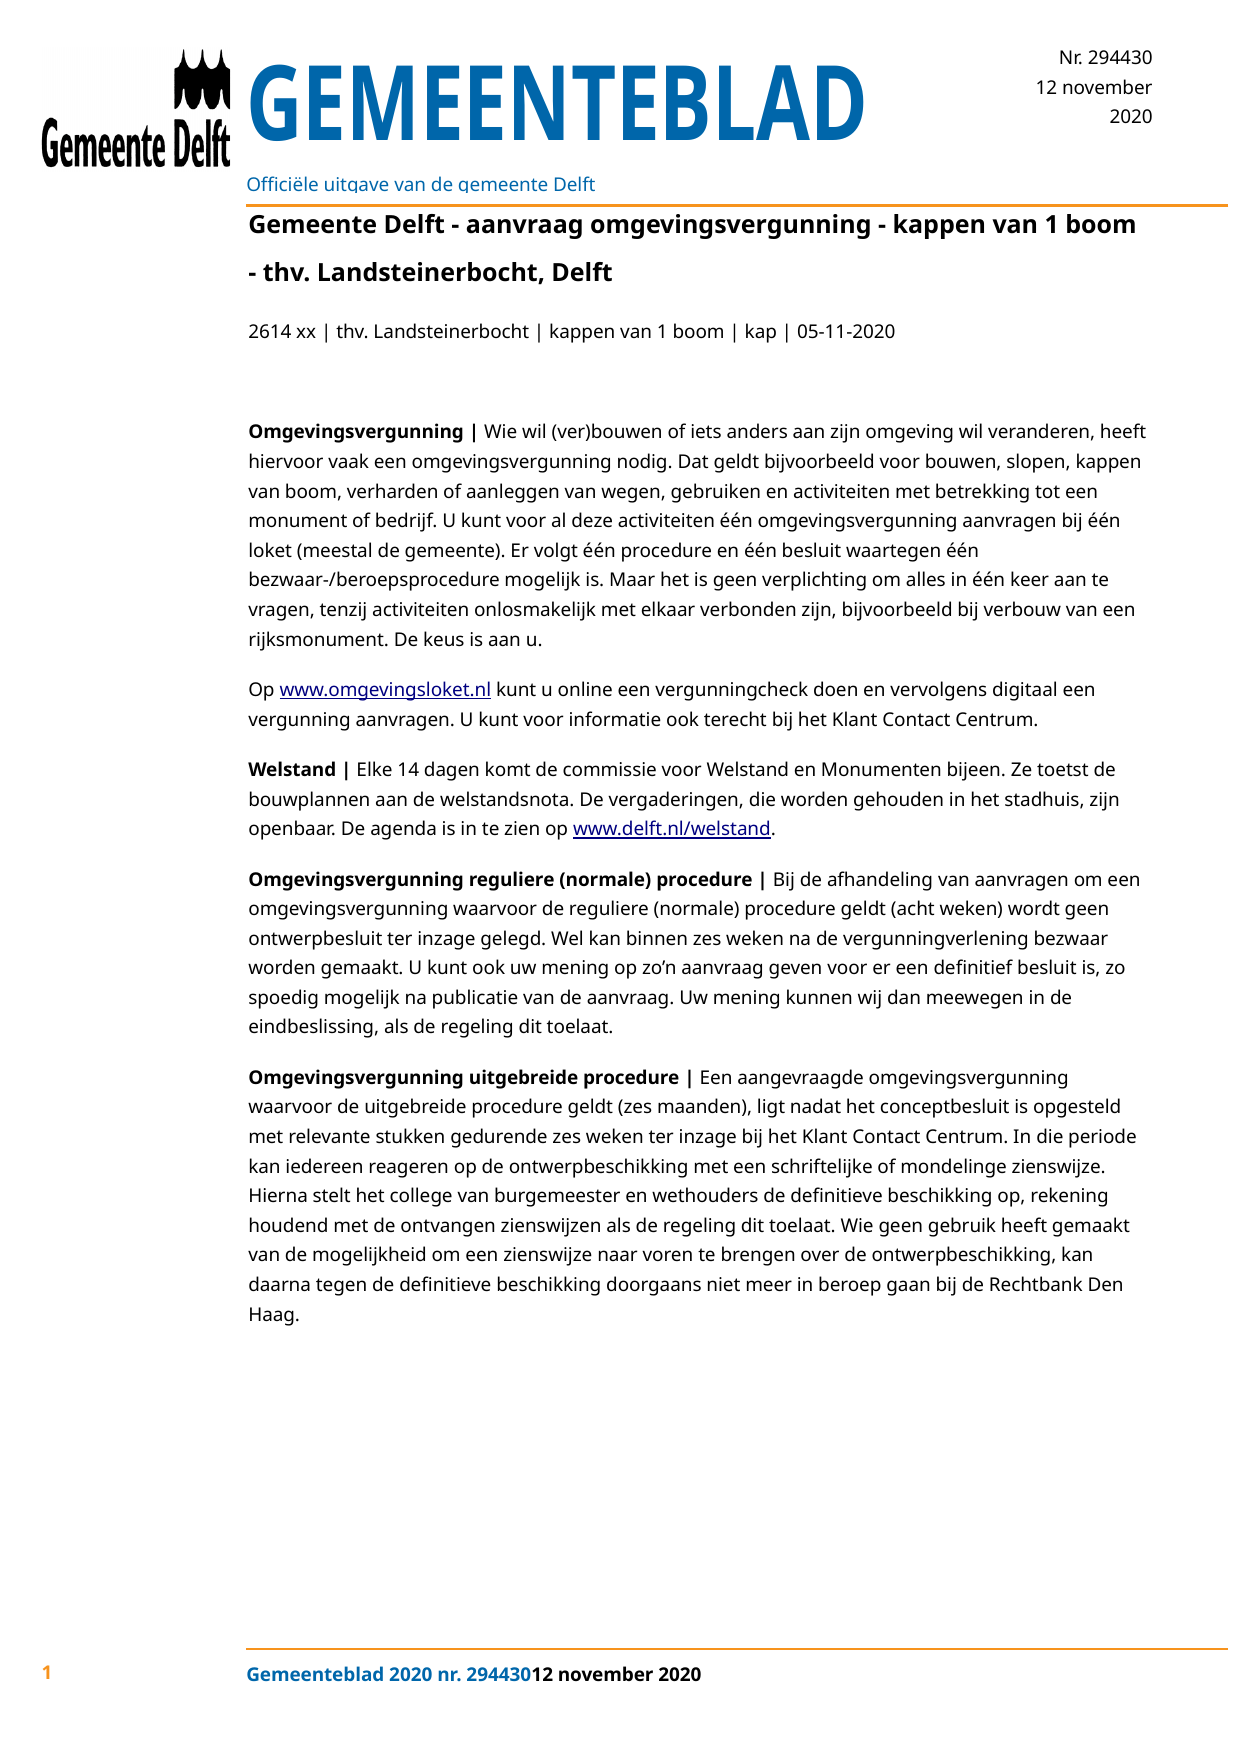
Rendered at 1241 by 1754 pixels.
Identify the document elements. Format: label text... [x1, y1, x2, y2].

picture [41, 47, 231, 172]
text Omgevingsvergunning reguliere (normale) procedure | Bij de afhandeling van aanvragen om een omgevingsvergunning waarvoor de reguliere (normale) procedure geldt (acht weken) wordt geen ontwerpbesluit ter inzage gelegd. Wel kan binnen zes weken na de vergunningverlening bezwaar worden gemaakt. U kunt ook uw mening op zo’n aanvraag geven voor er een definitief besluit is, zo spoedig mogelijk na publicatie van de aanvraag. Uw mening kunnen wij dan meewegen in de eindbeslissing, als de regeling dit toelaat. [248, 866, 1152, 1039]
text 2614 xx | thv. Landsteinerbocht | kappen van 1 boom | kap | 05-11-2020 [248, 318, 1152, 344]
text Gemeente Delft - aanvraag omgevingsvergunning - kappen van 1 boom - thv. Landsteinerbocht, Delft [248, 207, 1152, 288]
text Op www.omgevingsloket.nl kunt u online een vergunningcheck doen en vervolgens digitaal een vergunning aanvragen. U kunt voor informatie ook terecht bij het Klant Contact Centrum. [248, 676, 1152, 732]
text Welstand | Elke 14 dagen komt de commissie voor Welstand en Monumenten bijeen. Ze toetst de bouwplannen aan de welstandsnota. De vergaderingen, die worden gehouden in het stadhuis, zijn openbaar. De agenda is in te zien op www.delft.nl/welstand. [248, 756, 1152, 841]
text Omgevingsvergunning | Wie wil (ver)bouwen of iets anders aan zijn omgeving wil veranderen, heeft hiervoor vaak een omgevingsvergunning nodig. Dat geldt bijvoorbeeld voor bouwen, slopen, kappen van boom, verharden of aanleggen van wegen, gebruiken en activiteiten met betrekking tot een monument of bedrijf. U kunt voor al deze activiteiten één omgevingsvergunning aanvragen bij één loket (meestal de gemeente). Er volgt één procedure en één besluit waartegen één bezwaar-/beroepsprocedure mogelijk is. Maar het is geen verplichting om alles in één keer aan te vragen, tenzij activiteiten onlosmakelijk met elkaar verbonden zijn, bijvoorbeeld bij verbouw van een rijksmonument. De keus is aan u. [248, 419, 1152, 652]
text Omgevingsvergunning uitgebreide procedure | Een aangevraagde omgevingsvergunning waarvoor de uitgebreide procedure geldt (zes maanden), ligt nadat het conceptbesluit is opgesteld met relevante stukken gedurende zes weken ter inzage bij het Klant Contact Centrum. In die periode kan iedereen reageren op de ontwerpbeschikking met een schriftelijke of mondelinge zienswijze. Hierna stelt het college van burgemeester en wethouders de definitieve beschikking op, rekening houdend met de ontvangen zienswijzen als de regeling dit toelaat. Wie geen gebruik heeft gemaakt van de mogelijkheid om een zienswijze naar voren te brengen over de ontwerpbeschikking, kan daarna tegen de definitieve beschikking doorgaans niet meer in beroep gaan bij de Rechtbank Den Haag. [248, 1064, 1152, 1327]
